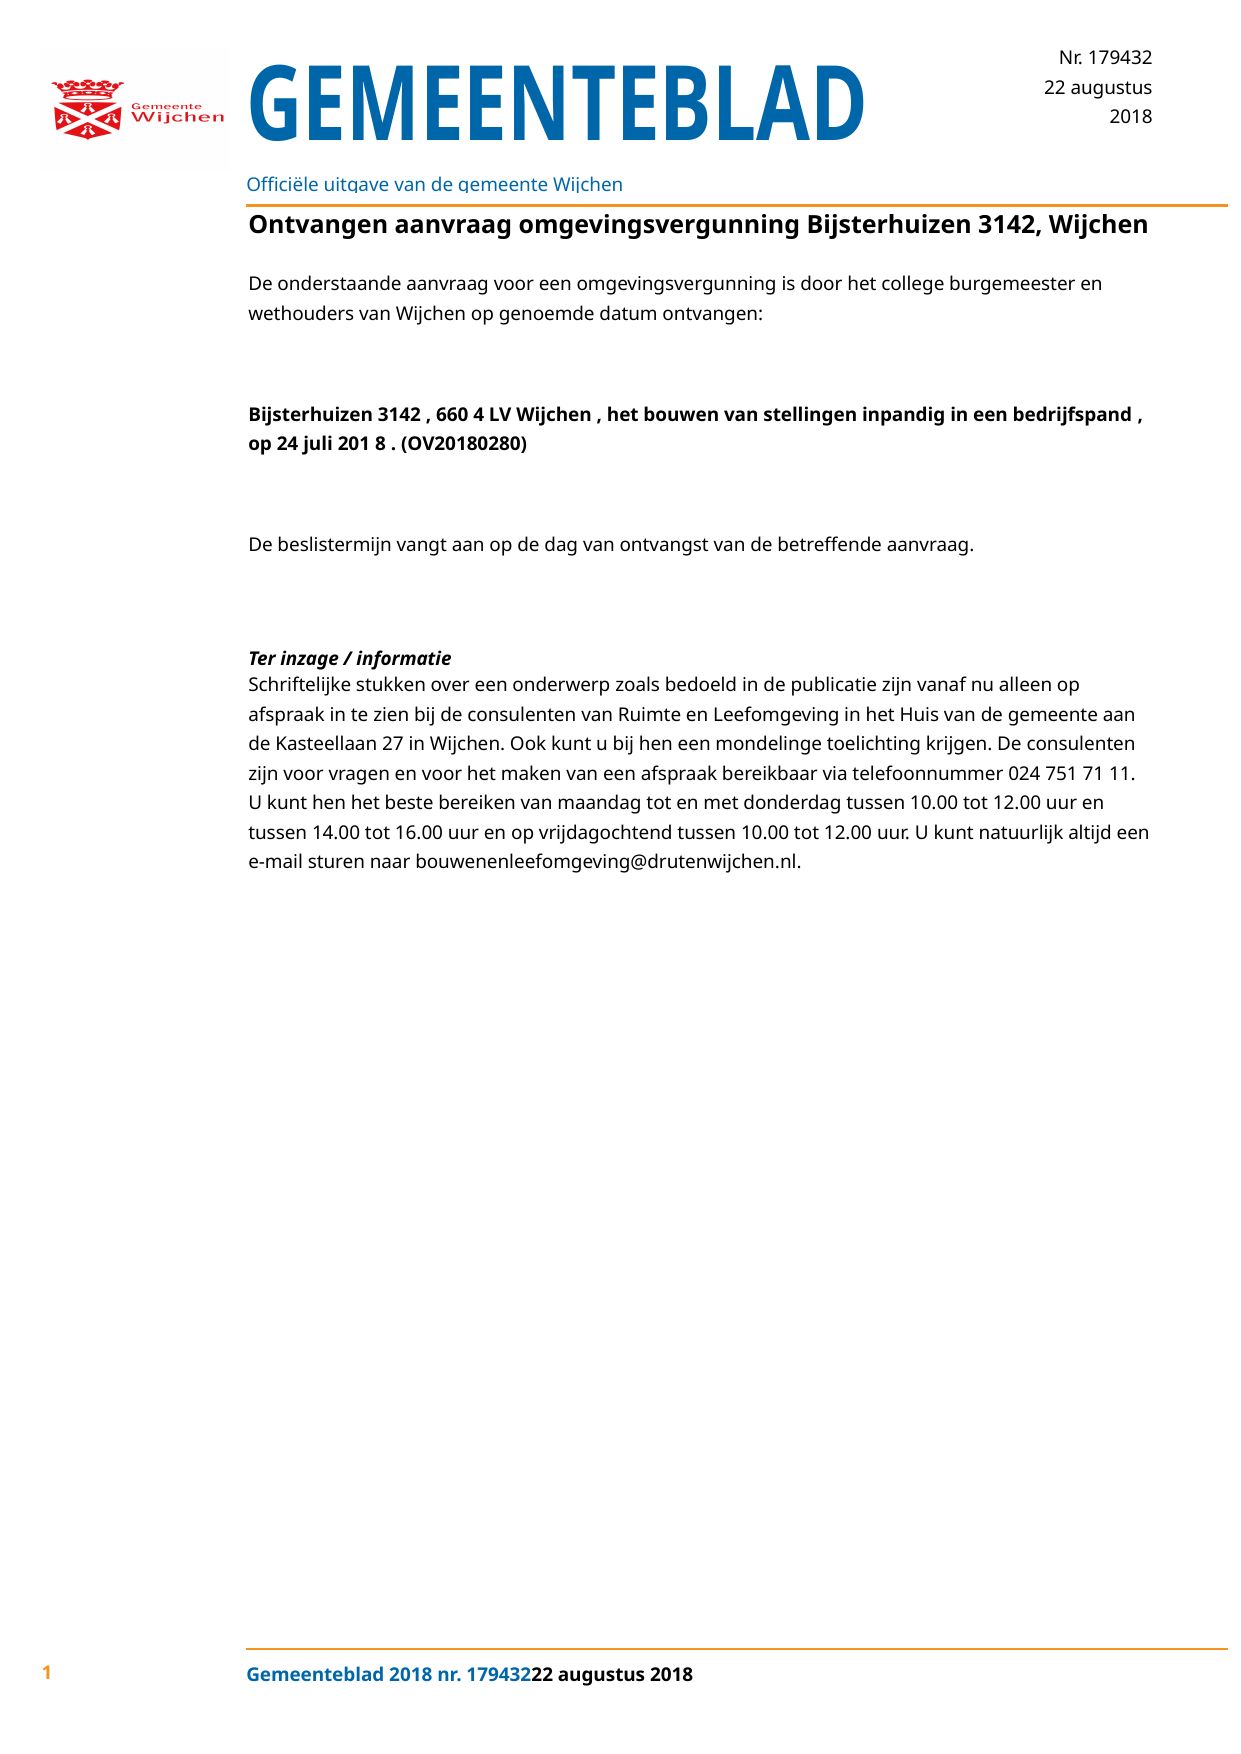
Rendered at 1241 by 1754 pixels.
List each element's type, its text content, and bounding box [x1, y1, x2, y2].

picture [41, 47, 231, 172]
text Schriftelijke stukken over een onderwerp zoals bedoeld in de publicatie zijn vanaf nu alleen op afspraak in te zien bij de consulenten van Ruimte en Leefomgeving in het Huis van de gemeente aan de Kasteellaan 27 in Wijchen. Ook kunt u bij hen een mondelinge toelichting krijgen. De consulenten zijn voor vragen en voor het maken van een afspraak bereikbaar via telefoonnummer 024 751 71 11. U kunt hen het beste bereiken van maandag tot en met donderdag tussen 10.00 tot 12.00 uur en tussen 14.00 tot 16.00 uur en op vrijdagochtend tussen 10.00 tot 12.00 uur. U kunt natuurlijk altijd een e-mail sturen naar bouwenenleefomgeving@drutenwijchen.nl. [248, 671, 1152, 874]
text Ontvangen aanvraag omgevingsvergunning Bijsterhuizen 3142, Wijchen [248, 207, 1152, 241]
text Ter inzage / informatie [248, 646, 1152, 671]
text Bijsterhuizen 3142 , 660 4 LV Wijchen , het bouwen van stellingen inpandig in een bedrijfspand , op 24 juli 201 8 . (OV20180280) [248, 401, 1152, 456]
text De onderstaande aanvraag voor een omgevingsvergunning is door het college burgemeester en wethouders van Wijchen op genoemde datum ontvangen: [248, 270, 1152, 326]
text De beslistermijn vangt aan op de dag van ontvangst van de betreffende aanvraag. [248, 531, 1152, 557]
